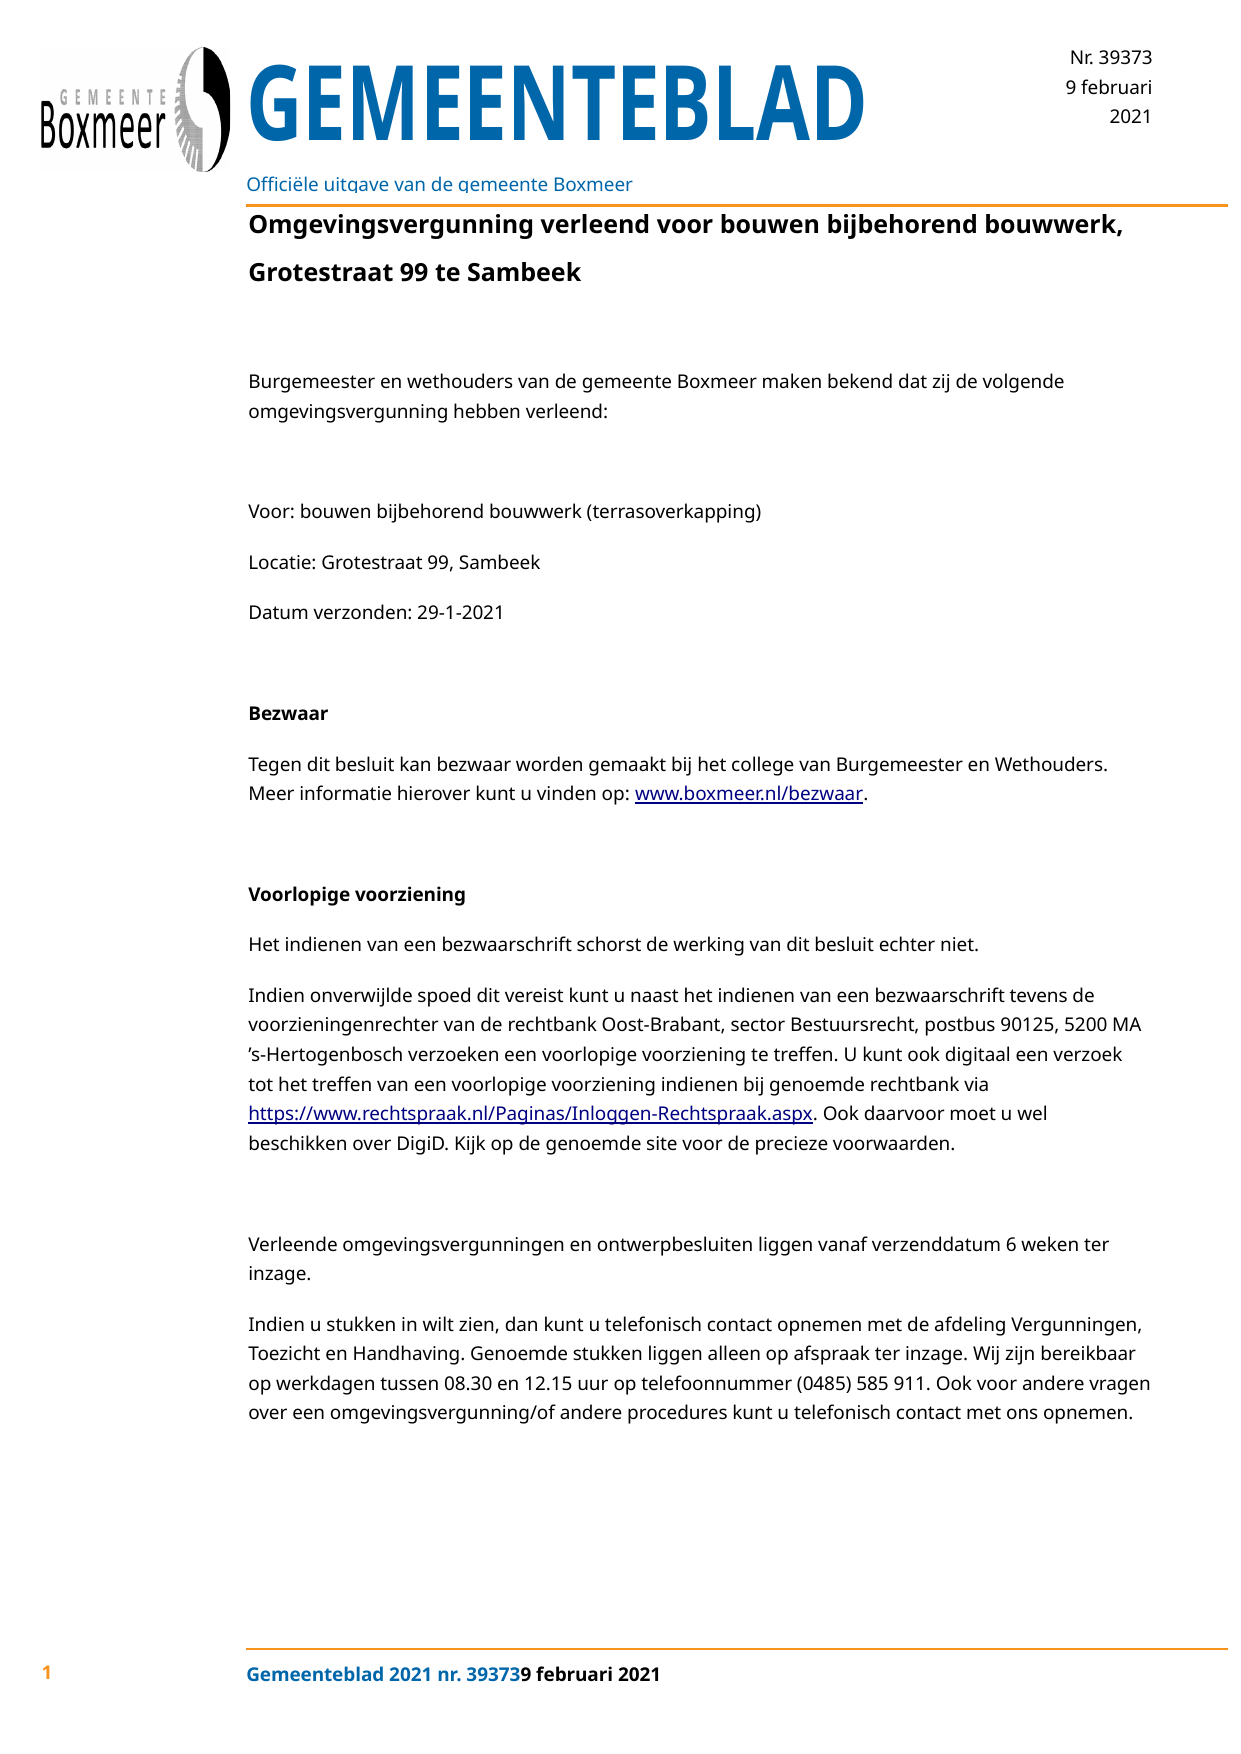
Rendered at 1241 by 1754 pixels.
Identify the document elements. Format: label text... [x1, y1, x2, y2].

text Omgevingsvergunning verleend voor bouwen bijbehorend bouwwerk, Grotestraat 99 te Sambeek [248, 207, 1152, 288]
text Voorlopige voorziening [248, 881, 1152, 907]
text Voor: bouwen bijbehorend bouwwerk (terrasoverkapping) [248, 499, 1152, 524]
text Indien u stukken in wilt zien, dan kunt u telefonisch contact opnemen met de afdeling Vergunningen, Toezicht en Handhaving. Genoemde stukken liggen alleen op afspraak ter inzage. Wij zijn bereikbaar op werkdagen tussen 08.30 en 12.15 uur op telefoonnummer (0485) 585 911. Ook voor andere vragen over een omgevingsvergunning/of andere procedures kunt u telefonisch contact met ons opnemen. [248, 1311, 1152, 1425]
text Locatie: Grotestraat 99, Sambeek [248, 549, 1152, 575]
text Datum verzonden: 29-1-2021 [248, 599, 1152, 625]
text Burgemeester en wethouders van de gemeente Boxmeer maken bekend dat zij de volgende omgevingsvergunning hebben verleend: [248, 368, 1152, 424]
picture [41, 47, 231, 172]
text Het indienen van een bezwaarschrift schorst de werking van dit besluit echter niet. [248, 932, 1152, 957]
text Verleende omgevingsvergunningen en ontwerpbesluiten liggen vanaf verzenddatum 6 weken ter inzage. [248, 1231, 1152, 1286]
text Tegen dit besluit kan bezwaar worden gemaakt bij het college van Burgemeester en Wethouders. Meer informatie hierover kunt u vinden op: www.boxmeer.nl/bezwaar. [248, 751, 1152, 806]
text Indien onverwijlde spoed dit vereist kunt u naast het indienen van een bezwaarschrift tevens de voorzieningenrechter van de rechtbank Oost-Brabant, sector Bestuursrecht, postbus 90125, 5200 MA ’s-Hertogenbosch verzoeken een voorlopige voorziening te treffen. U kunt ook digitaal een verzoek tot het treffen van een voorlopige voorziening indienen bij genoemde rechtbank via https://www.rechtspraak.nl/Paginas/Inloggen-Rechtspraak.aspx. Ook daarvoor moet u wel beschikken over DigiD. Kijk op de genoemde site voor de precieze voorwaarden. [248, 982, 1152, 1156]
text Bezwaar [248, 700, 1152, 726]
